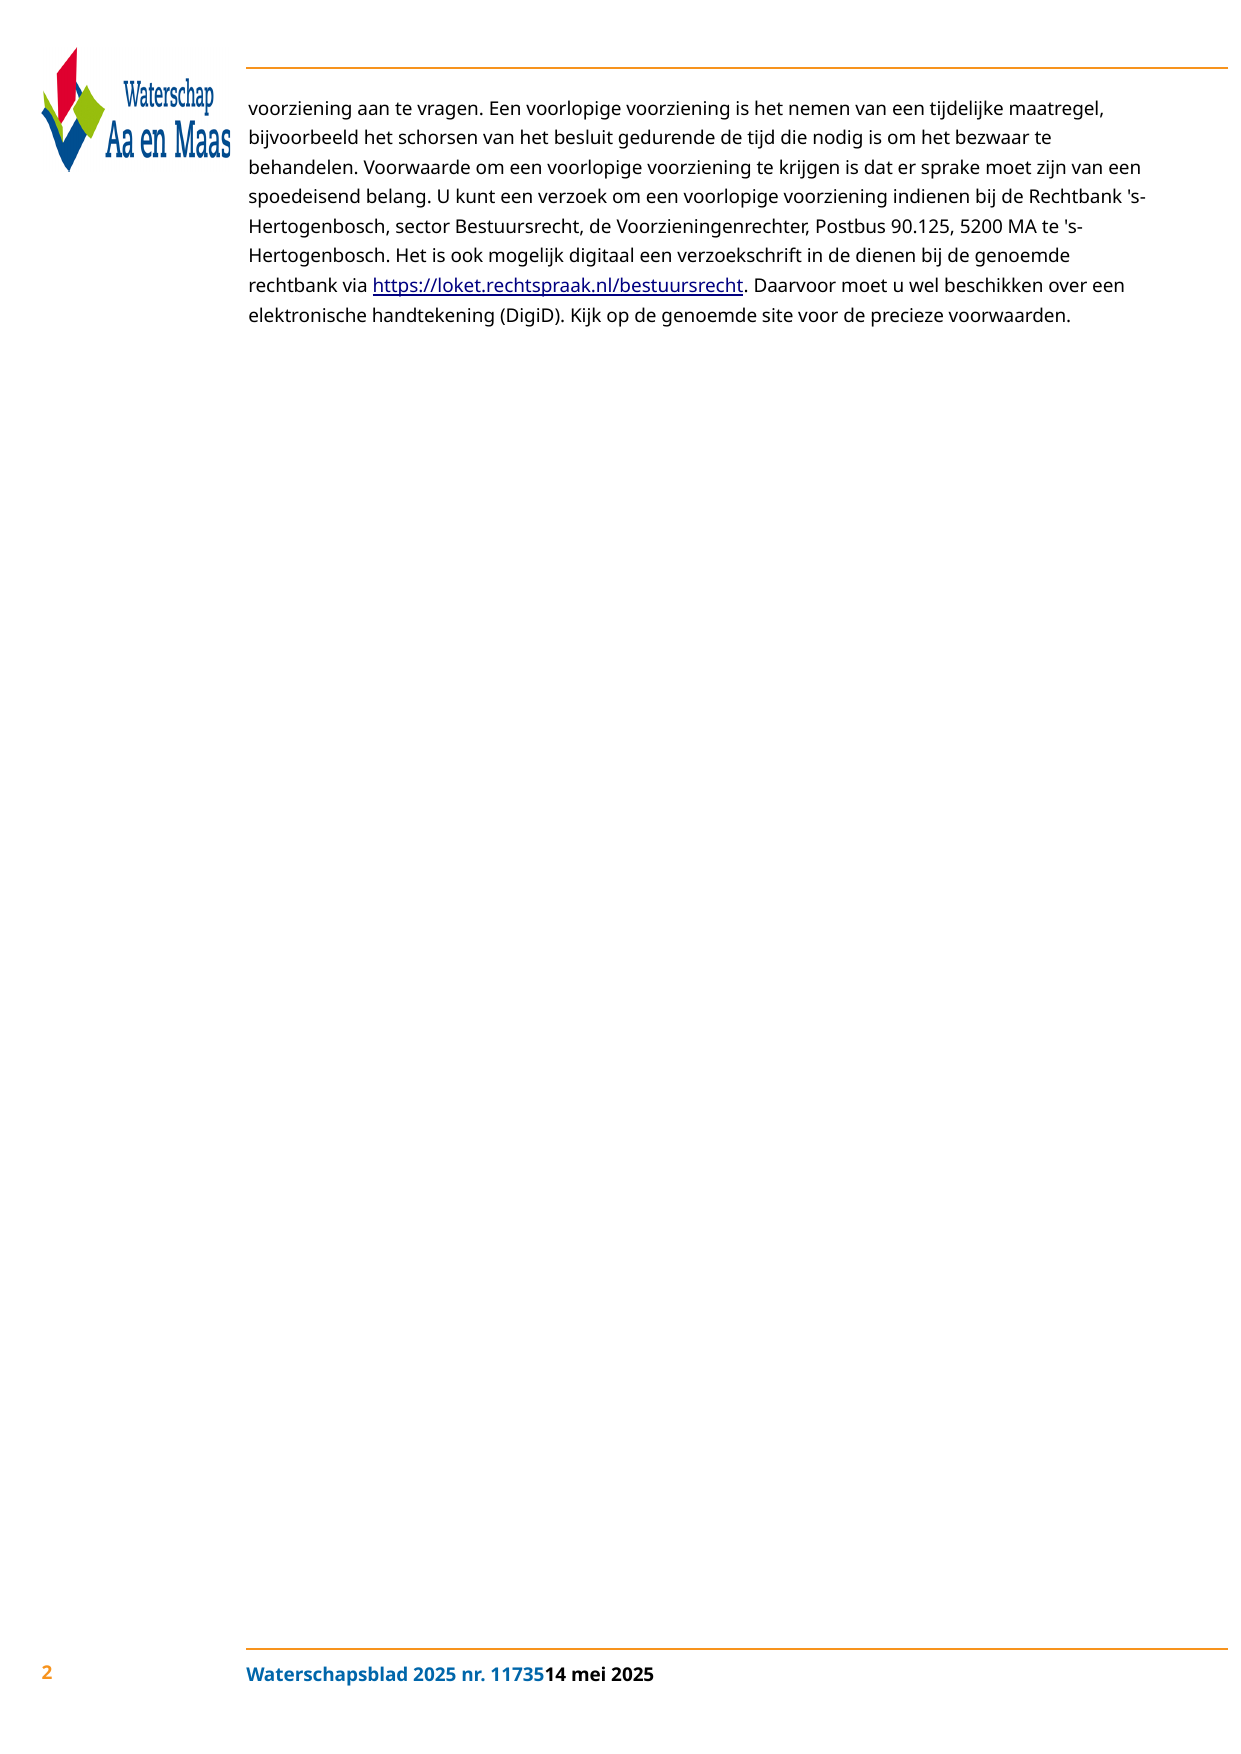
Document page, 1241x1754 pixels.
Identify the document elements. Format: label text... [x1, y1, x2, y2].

text voorziening aan te vragen. Een voorlopige voorziening is het nemen van een tijdelijke maatregel, bijvoorbeeld het schorsen van het besluit gedurende de tijd die nodig is om het bezwaar te behandelen. Voorwaarde om een voorlopige voorziening te krijgen is dat er sprake moet zijn van een spoedeisend belang. U kunt een verzoek om een voorlopige voorziening indienen bij de Rechtbank 's-Hertogenbosch, sector Bestuursrecht, de Voorzieningenrechter, Postbus 90.125, 5200 MA te 's-Hertogenbosch. Het is ook mogelijk digitaal een verzoekschrift in de dienen bij de genoemde rechtbank via https://loket.rechtspraak.nl/bestuursrecht. Daarvoor moet u wel beschikken over een elektronische handtekening (DigiD). Kijk op de genoemde site voor de precieze voorwaarden. [248, 95, 1152, 328]
picture [41, 47, 231, 172]
